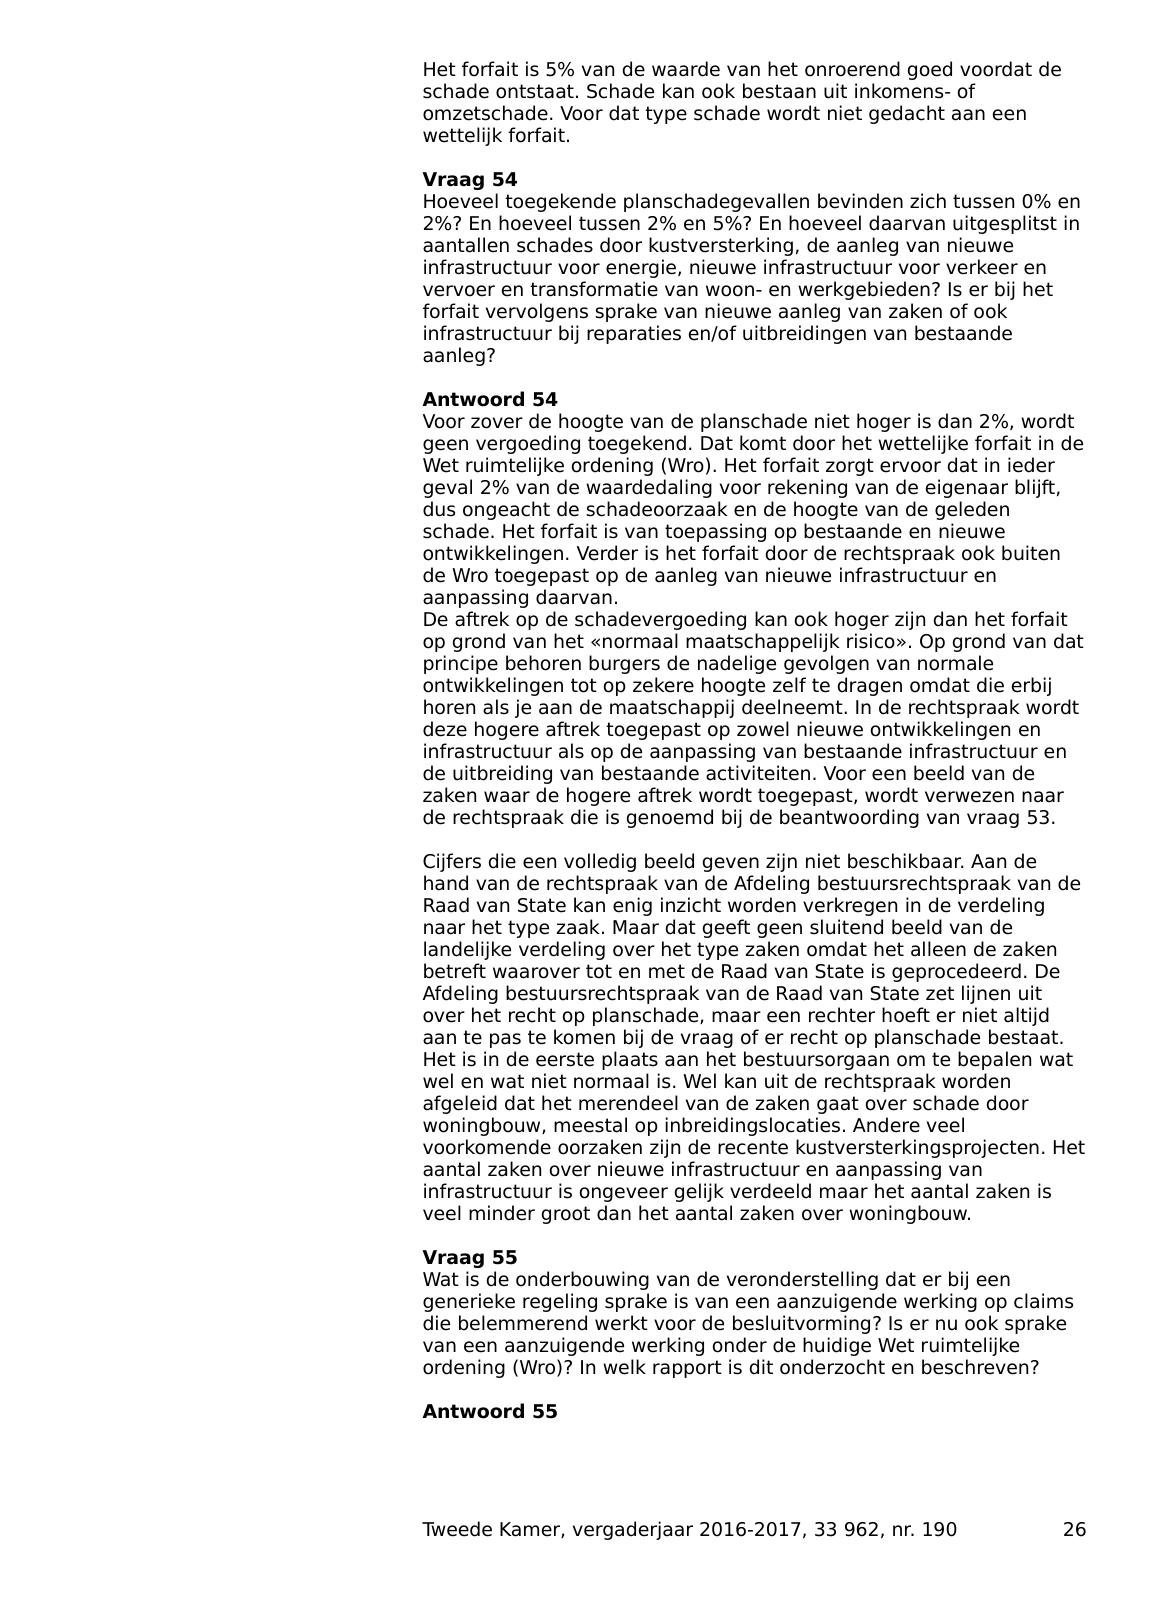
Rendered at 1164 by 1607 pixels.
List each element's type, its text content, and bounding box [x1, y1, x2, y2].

text De aftrek op de schadevergoeding kan ook hoger zijn dan het forfait op grond van het «normaal maatschappelijk risico». Op grond van dat principe behoren burgers de nadelige gevolgen van normale ontwikkelingen tot op zekere hoogte zelf te dragen omdat die erbij horen als je aan de maatschappij deelneemt. In de rechtspraak wordt deze hogere aftrek toegepast op zowel nieuwe ontwikkelingen en infrastructuur als op de aanpassing van bestaande infrastructuur en de uitbreiding van bestaande activiteiten. Voor een beeld van de zaken waar de hogere aftrek wordt toegepast, wordt verwezen naar de rechtspraak die is genoemd bij de beantwoording van vraag 53. [422, 609, 1087, 829]
text Hoeveel toegekende planschadegevallen bevinden zich tussen 0% en 2%? En hoeveel tussen 2% en 5%? En hoeveel daarvan uitgesplitst in aantallen schades door kustversterking, de aanleg van nieuwe infrastructuur voor energie, nieuwe infrastructuur voor verkeer en vervoer en transformatie van woon- en werkgebieden? Is er bij het forfait vervolgens sprake van nieuwe aanleg van zaken of ook infrastructuur bij reparaties en/of uitbreidingen van bestaande aanleg? [422, 191, 1087, 367]
text Antwoord 54 [422, 389, 1087, 411]
text Antwoord 55 [422, 1401, 1087, 1423]
text Voor zover de hoogte van de planschade niet hoger is dan 2%, wordt geen vergoeding toegekend. Dat komt door het wettelijke forfait in de Wet ruimtelijke ordening (Wro). Het forfait zorgt ervoor dat in ieder geval 2% van de waardedaling voor rekening van de eigenaar blijft, dus ongeacht de schadeoorzaak en de hoogte van de geleden schade. Het forfait is van toepassing op bestaande en nieuwe ontwikkelingen. Verder is het forfait door de rechtspraak ook buiten de Wro toegepast op de aanleg van nieuwe infrastructuur en aanpassing daarvan. [422, 411, 1087, 609]
text Het forfait is 5% van de waarde van het onroerend goed voordat de schade ontstaat. Schade kan ook bestaan uit inkomens- of omzetschade. Voor dat type schade wordt niet gedacht aan een wettelijk forfait. [422, 59, 1087, 147]
text Vraag 54 [422, 169, 1087, 191]
text Vraag 55 [422, 1247, 1087, 1269]
text Cijfers die een volledig beeld geven zijn niet beschikbaar. Aan de hand van de rechtspraak van de Afdeling bestuursrechtspraak van de Raad van State kan enig inzicht worden verkregen in de verdeling naar het type zaak. Maar dat geeft geen sluitend beeld van de landelijke verdeling over het type zaken omdat het alleen de zaken betreft waarover tot en met de Raad van State is geprocedeerd. De Afdeling bestuursrechtspraak van de Raad van State zet lijnen uit over het recht op planschade, maar een rechter hoeft er niet altijd aan te pas te komen bij de vraag of er recht op planschade bestaat. Het is in de eerste plaats aan het bestuursorgaan om te bepalen wat wel en wat niet normaal is. Wel kan uit de rechtspraak worden afgeleid dat het merendeel van de zaken gaat over schade door woningbouw, meestal op inbreidingslocaties. Andere veel voorkomende oorzaken zijn de recente kustversterkingsprojecten. Het aantal zaken over nieuwe infrastructuur en aanpassing van infrastructuur is ongeveer gelijk verdeeld maar het aantal zaken is veel minder groot dan het aantal zaken over woningbouw. [422, 851, 1087, 1224]
text Wat is de onderbouwing van de veronderstelling dat er bij een generieke regeling sprake is van een aanzuigende werking op claims die belemmerend werkt voor de besluitvorming? Is er nu ook sprake van een aanzuigende werking onder de huidige Wet ruimtelijke ordening (Wro)? In welk rapport is dit onderzocht en beschreven? [422, 1269, 1087, 1379]
